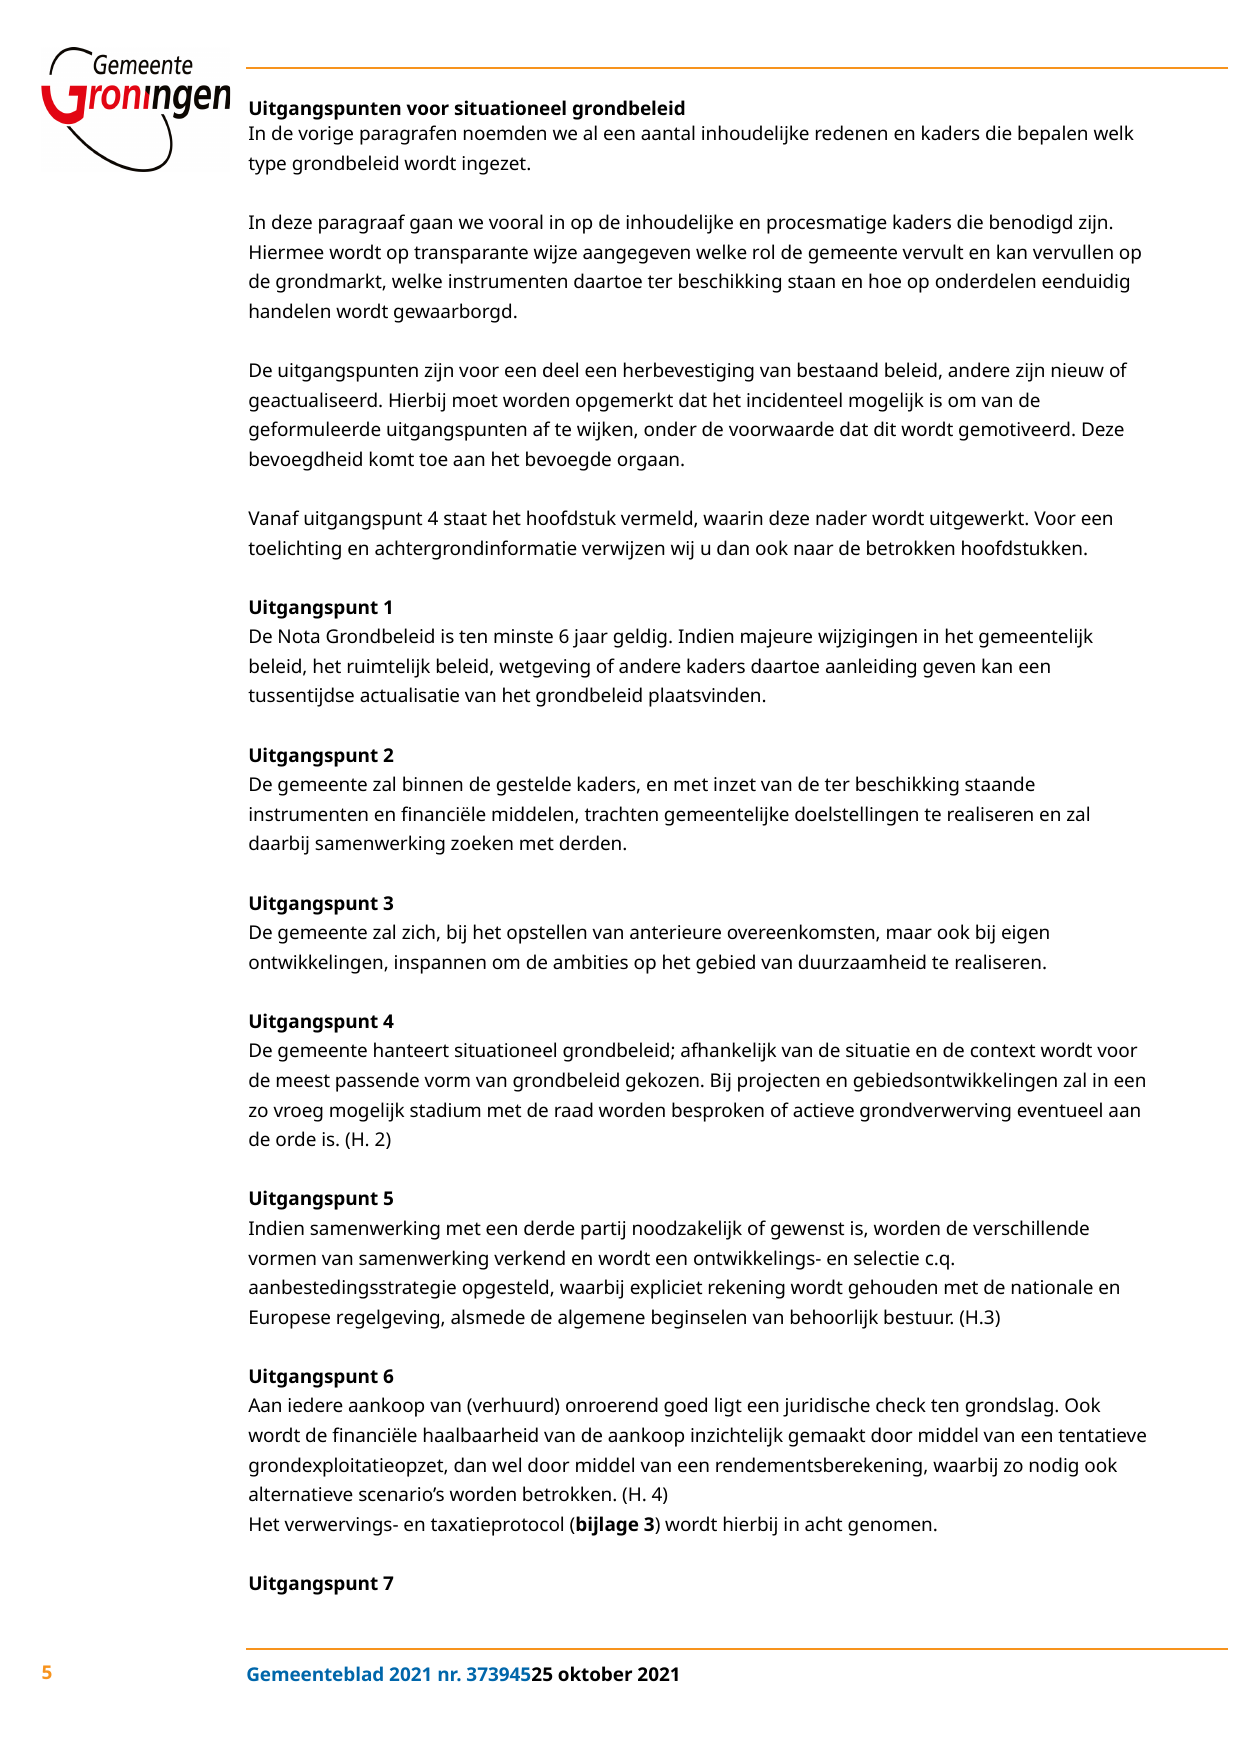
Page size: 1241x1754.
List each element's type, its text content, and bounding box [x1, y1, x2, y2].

text In de vorige paragrafen noemden we al een aantal inhoudelijke redenen en kaders die bepalen welk type grondbeleid wordt ingezet. [248, 121, 1152, 176]
text Vanaf uitgangspunt 4 staat het hoofdstuk vermeld, waarin deze nader wordt uitgewerkt. Voor een toelichting en achtergrondinformatie verwijzen wij u dan ook naar de betrokken hoofdstukken. [248, 505, 1152, 560]
text Uitgangspunten voor situationeel grondbeleid [248, 95, 1152, 121]
text In deze paragraaf gaan we vooral in op de inhoudelijke en procesmatige kaders die benodigd zijn. Hiermee wordt op transparante wijze aangegeven welke rol de gemeente vervult en kan vervullen op de grondmarkt, welke instrumenten daartoe ter beschikking staan en hoe op onderdelen eenduidig handelen wordt gewaarborgd. [248, 209, 1152, 324]
picture [41, 47, 231, 172]
table_header Uitgangspunt 1 De Nota Grondbeleid is ten minste 6 jaar geldig. Indien majeure wijzigingen in het gemeentelijk beleid, het ruimtelijk beleid, wetgeving of andere kaders daartoe aanleiding geven kan een tussentijdse actualisatie van het grondbeleid plaatsvinden. Uitgangspunt 2 De gemeente zal binnen de gestelde kaders, en met inzet van de ter beschikking staande instrumenten en financiële middelen, trachten gemeentelijke doelstellingen te realiseren en zal daarbij samenwerking zoeken met derden. Uitgangspunt 3 De gemeente zal zich, bij het opstellen van anterieure overeenkomsten, maar ook bij eigen ontwikkelingen, inspannen om de ambities op het gebied van duurzaamheid te realiseren. Uitgangspunt 4 De gemeente hanteert situationeel grondbeleid; afhankelijk van de situatie en de context wordt voor de meest passende vorm van grondbeleid gekozen. Bij projecten en gebiedsontwikkelingen zal in een zo vroeg mogelijk stadium met de raad worden besproken of actieve grondverwerving eventueel aan de orde is. (H. 2) Uitgangspunt 5 Indien samenwerking met een derde partij noodzakelijk of gewenst is, worden de verschillende vormen van samenwerking verkend en wordt een ontwikkelings- en selectie c.q. aanbestedingsstrategie opgesteld, waarbij expliciet rekening wordt gehouden met de nationale en Europese regelgeving, alsmede de algemene beginselen van behoorlijk bestuur. (H.3) Uitgangspunt 6 Aan iedere aankoop van (verhuurd) onroerend goed ligt een juridische check ten grondslag. Ook wordt de financiële haalbaarheid van de aankoop inzichtelijk gemaakt door middel van een tentatieve grondexploitatieopzet, dan wel door middel van een rendementsberekening, waarbij zo nodig ook alternatieve scenario’s worden betrokken. (H. 4) Het verwervings- en taxatieprotocol (bijlage 3) wordt hierbij in acht genomen. Uitgangspunt 7 [248, 594, 1152, 1596]
text De uitgangspunten zijn voor een deel een herbevestiging van bestaand beleid, andere zijn nieuw of geactualiseerd. Hierbij moet worden opgemerkt dat het incidenteel mogelijk is om van de geformuleerde uitgangspunten af te wijken, onder de voorwaarde dat dit wordt gemotiveerd. Deze bevoegdheid komt toe aan het bevoegde orgaan. [248, 357, 1152, 472]
